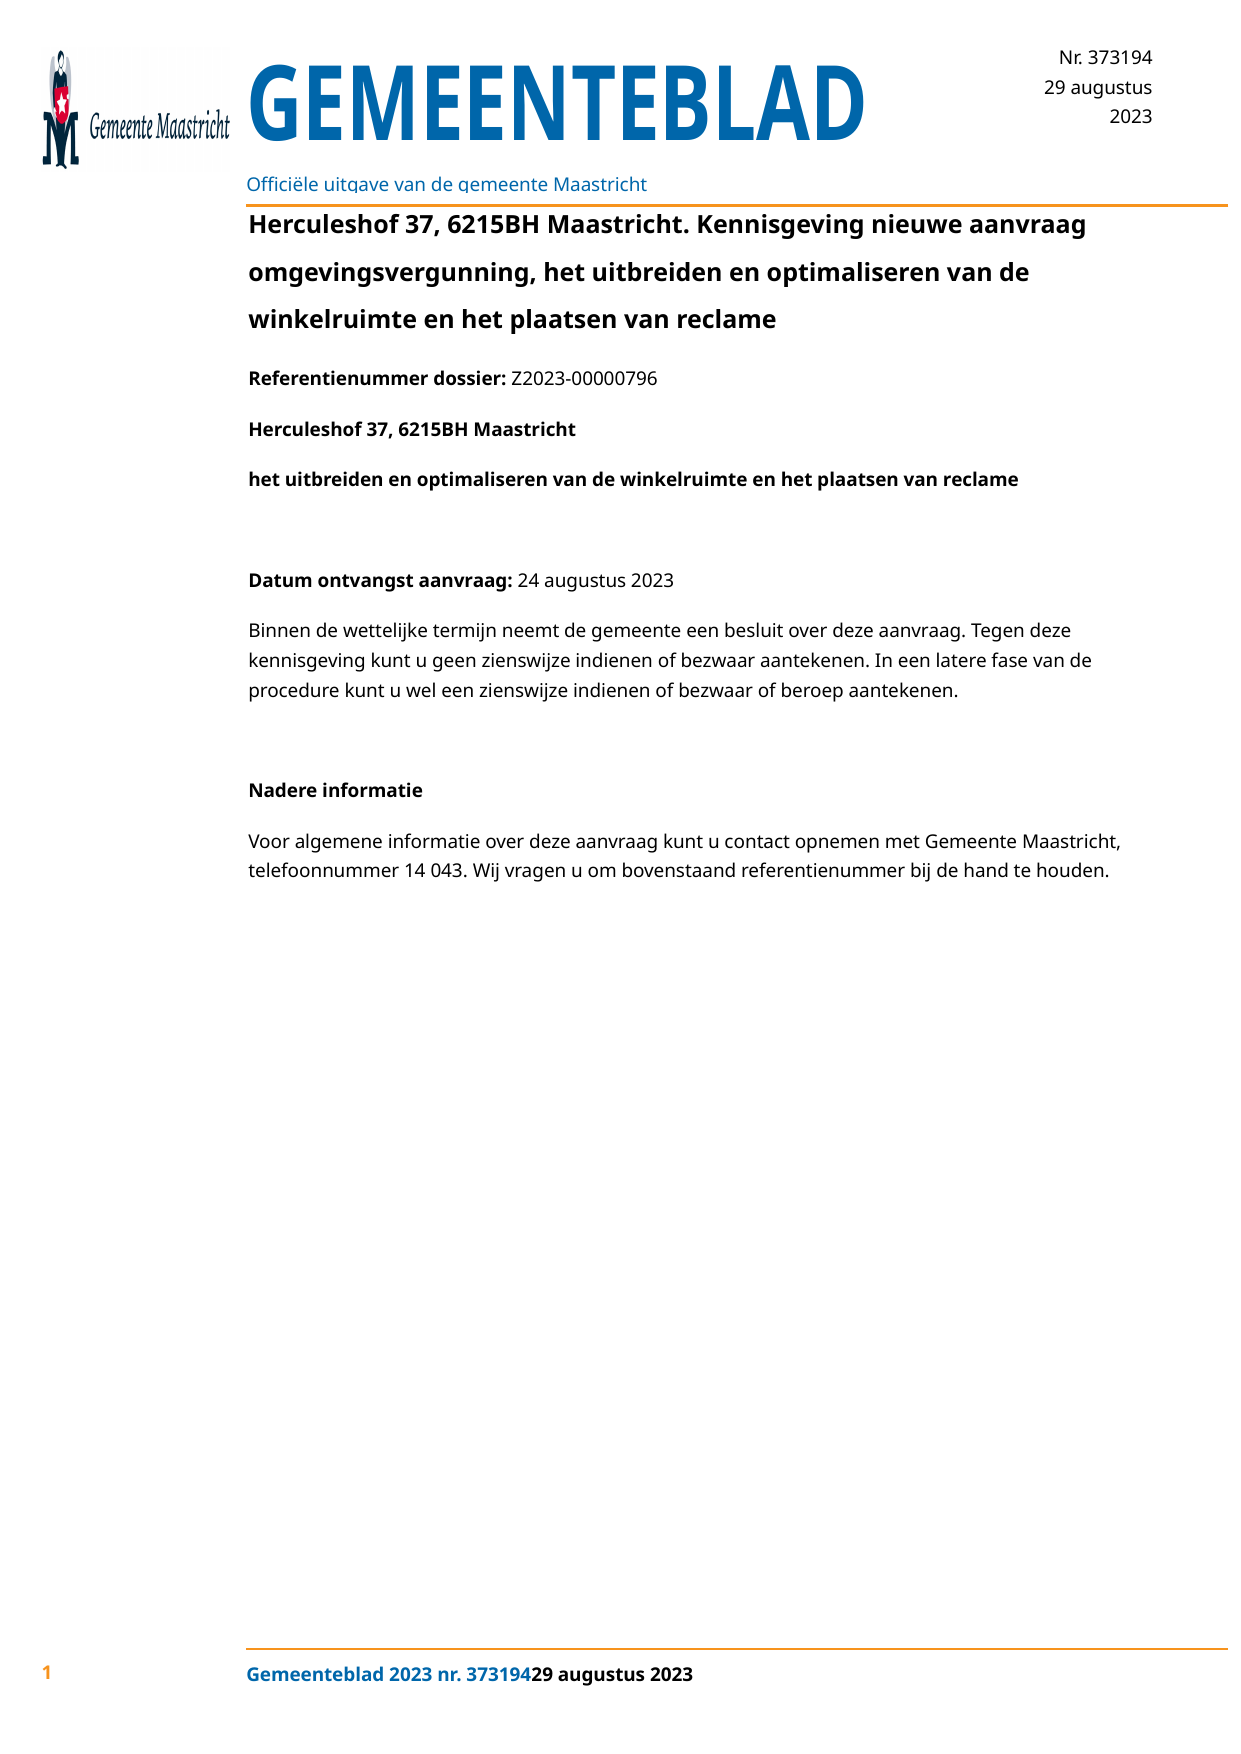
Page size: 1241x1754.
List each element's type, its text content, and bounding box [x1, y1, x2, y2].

text Herculeshof 37, 6215BH Maastricht [248, 416, 1152, 442]
text Herculeshof 37, 6215BH Maastricht. Kennisgeving nieuwe aanvraag omgevingsvergunning, het uitbreiden en optimaliseren van de winkelruimte en het plaatsen van reclame [248, 207, 1152, 336]
text Referentienummer dossier: Z2023-00000796 [248, 366, 1152, 391]
text Nadere informatie [248, 778, 1152, 803]
text Voor algemene informatie over deze aanvraag kunt u contact opnemen met Gemeente Maastricht, telefoonnummer 14 043. Wij vragen u om bovenstaand referentienummer bij de hand te houden. [248, 828, 1152, 883]
text Binnen de wettelijke termijn neemt de gemeente een besluit over deze aanvraag. Tegen deze kennisgeving kunt u geen zienswijze indienen of bezwaar aantekenen. In een latere fase van de procedure kunt u wel een zienswijze indienen of bezwaar of beroep aantekenen. [248, 618, 1152, 702]
picture [41, 47, 231, 172]
text Datum ontvangst aanvraag: 24 augustus 2023 [248, 567, 1152, 593]
text het uitbreiden en optimaliseren van de winkelruimte en het plaatsen van reclame [248, 466, 1152, 492]
